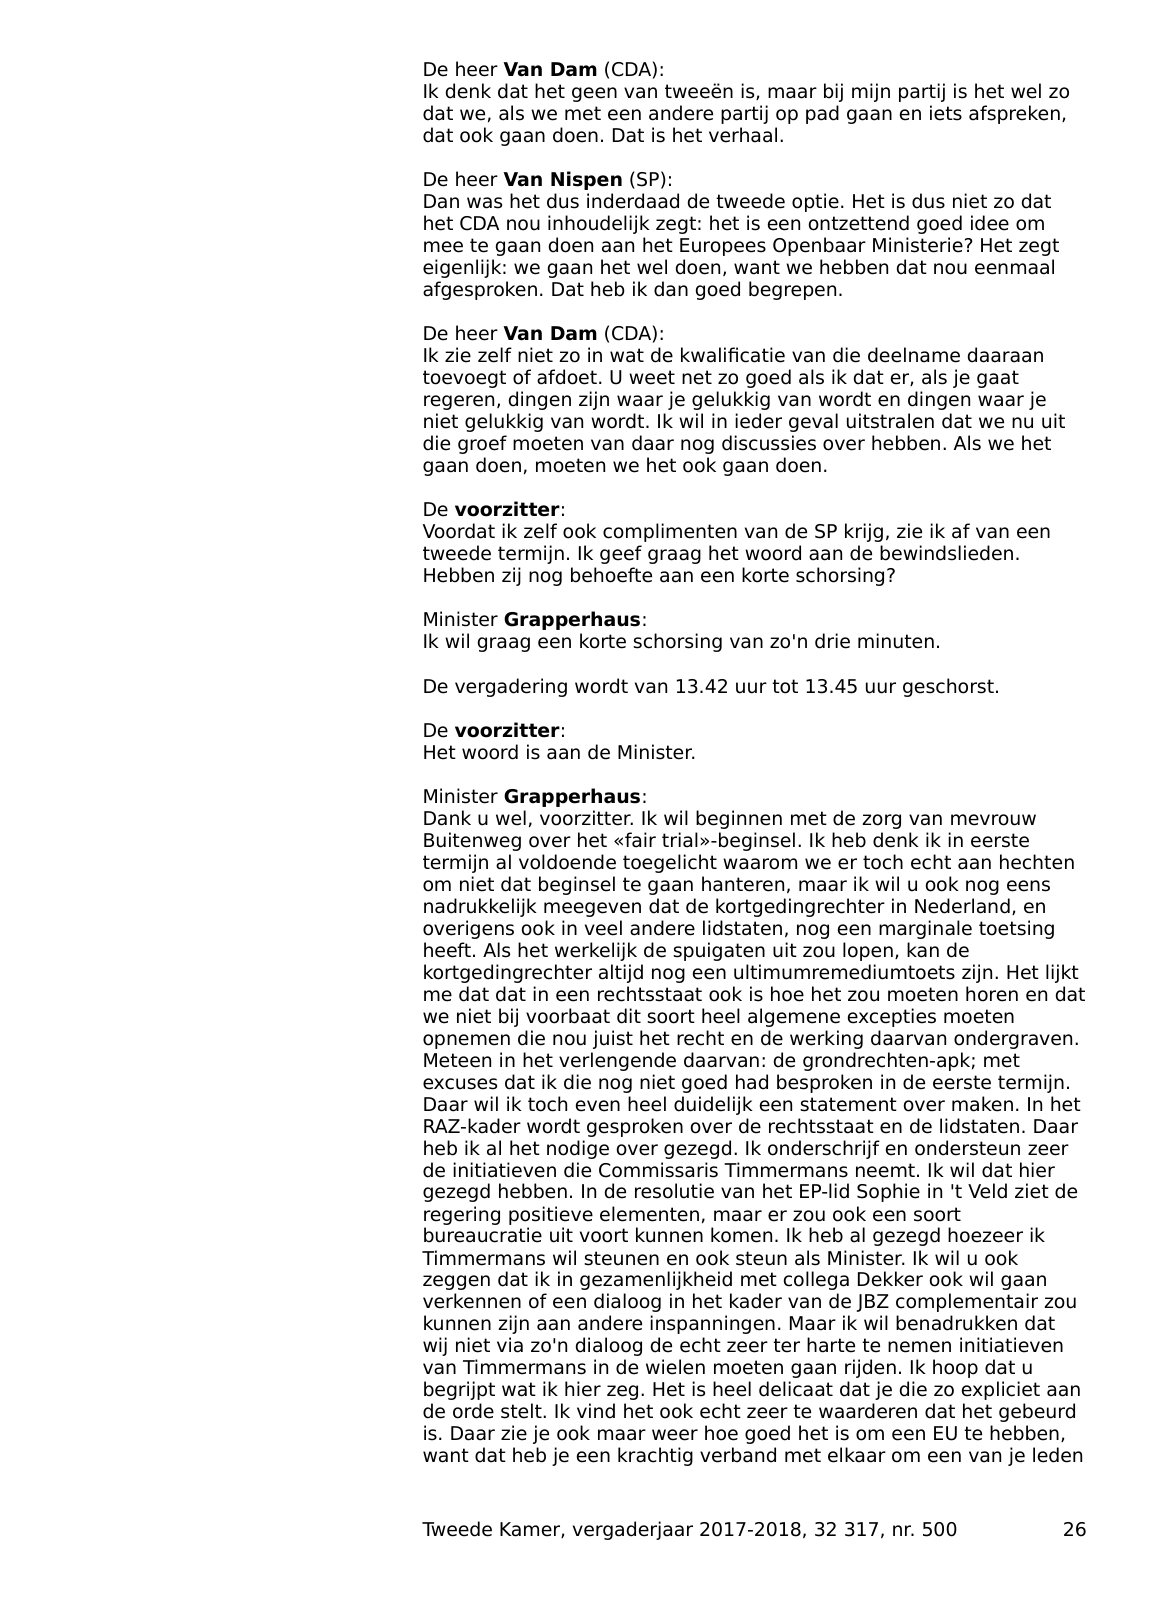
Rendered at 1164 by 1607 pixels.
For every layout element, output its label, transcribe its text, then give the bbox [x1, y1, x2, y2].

text De heer Van Dam (CDA): [422, 59, 1087, 81]
text Ik zie zelf niet zo in wat de kwalificatie van die deelname daaraan toevoegt of afdoet. U weet net zo goed als ik dat er, als je gaat regeren, dingen zijn waar je gelukkig van wordt en dingen waar je niet gelukkig van wordt. Ik wil in ieder geval uitstralen dat we nu uit die groef moeten van daar nog discussies over hebben. Als we het gaan doen, moeten we het ook gaan doen. [422, 345, 1087, 477]
text De heer Van Nispen (SP): [422, 169, 1087, 191]
text De vergadering wordt van 13.42 uur tot 13.45 uur geschorst. [422, 676, 1087, 697]
text Minister Grapperhaus: [422, 786, 1087, 808]
text De voorzitter: [422, 720, 1087, 742]
text Minister Grapperhaus: [422, 609, 1087, 631]
text De heer Van Dam (CDA): [422, 323, 1087, 345]
text Het woord is aan de Minister. [422, 742, 1087, 764]
text Dank u wel, voorzitter. Ik wil beginnen met de zorg van mevrouw Buitenweg over het «fair trial»-beginsel. Ik heb denk ik in eerste termijn al voldoende toegelicht waarom we er toch echt aan hechten om niet dat beginsel te gaan hanteren, maar ik wil u ook nog eens nadrukkelijk meegeven dat de kortgedingrechter in Nederland, en overigens ook in veel andere lidstaten, nog een marginale toetsing heeft. Als het werkelijk de spuigaten uit zou lopen, kan de kortgedingrechter altijd nog een ultimumremediumtoets zijn. Het lijkt me dat dat in een rechtsstaat ook is hoe het zou moeten horen en dat we niet bij voorbaat dit soort heel algemene excepties moeten opnemen die nou juist het recht en de werking daarvan ondergraven. [422, 808, 1087, 1049]
text Meteen in het verlengende daarvan: de grondrechten-apk; met excuses dat ik die nog niet goed had besproken in de eerste termijn. Daar wil ik toch even heel duidelijk een statement over maken. In het RAZ-kader wordt gesproken over de rechtsstaat en de lidstaten. Daar heb ik al het nodige over gezegd. Ik onderschrijf en ondersteun zeer de initiatieven die Commissaris Timmermans neemt. Ik wil dat hier gezegd hebben. In de resolutie van het EP-lid Sophie in 't Veld ziet de regering positieve elementen, maar er zou ook een soort bureaucratie uit voort kunnen komen. Ik heb al gezegd hoezeer ik Timmermans wil steunen en ook steun als Minister. Ik wil u ook zeggen dat ik in gezamenlijkheid met collega Dekker ook wil gaan verkennen of een dialoog in het kader van de JBZ complementair zou kunnen zijn aan andere inspanningen. Maar ik wil benadrukken dat wij niet via zo'n dialoog de echt zeer ter harte te nemen initiatieven van Timmermans in de wielen moeten gaan rijden. Ik hoop dat u begrijpt wat ik hier zeg. Het is heel delicaat dat je die zo expliciet aan de orde stelt. Ik vind het ook echt zeer te waarderen dat het gebeurd is. Daar zie je ook maar weer hoe goed het is om een EU te hebben, want dat heb je een krachtig verband met elkaar om een van je leden [422, 1049, 1087, 1467]
text Ik denk dat het geen van tweeën is, maar bij mijn partij is het wel zo dat we, als we met een andere partij op pad gaan en iets afspreken, dat ook gaan doen. Dat is het verhaal. [422, 81, 1087, 147]
text Ik wil graag een korte schorsing van zo'n drie minuten. [422, 631, 1087, 653]
text De voorzitter: [422, 499, 1087, 521]
text Voordat ik zelf ook complimenten van de SP krijg, zie ik af van een tweede termijn. Ik geef graag het woord aan de bewindslieden. Hebben zij nog behoefte aan een korte schorsing? [422, 521, 1087, 587]
text Dan was het dus inderdaad de tweede optie. Het is dus niet zo dat het CDA nou inhoudelijk zegt: het is een ontzettend goed idee om mee te gaan doen aan het Europees Openbaar Ministerie? Het zegt eigenlijk: we gaan het wel doen, want we hebben dat nou eenmaal afgesproken. Dat heb ik dan goed begrepen. [422, 191, 1087, 301]
